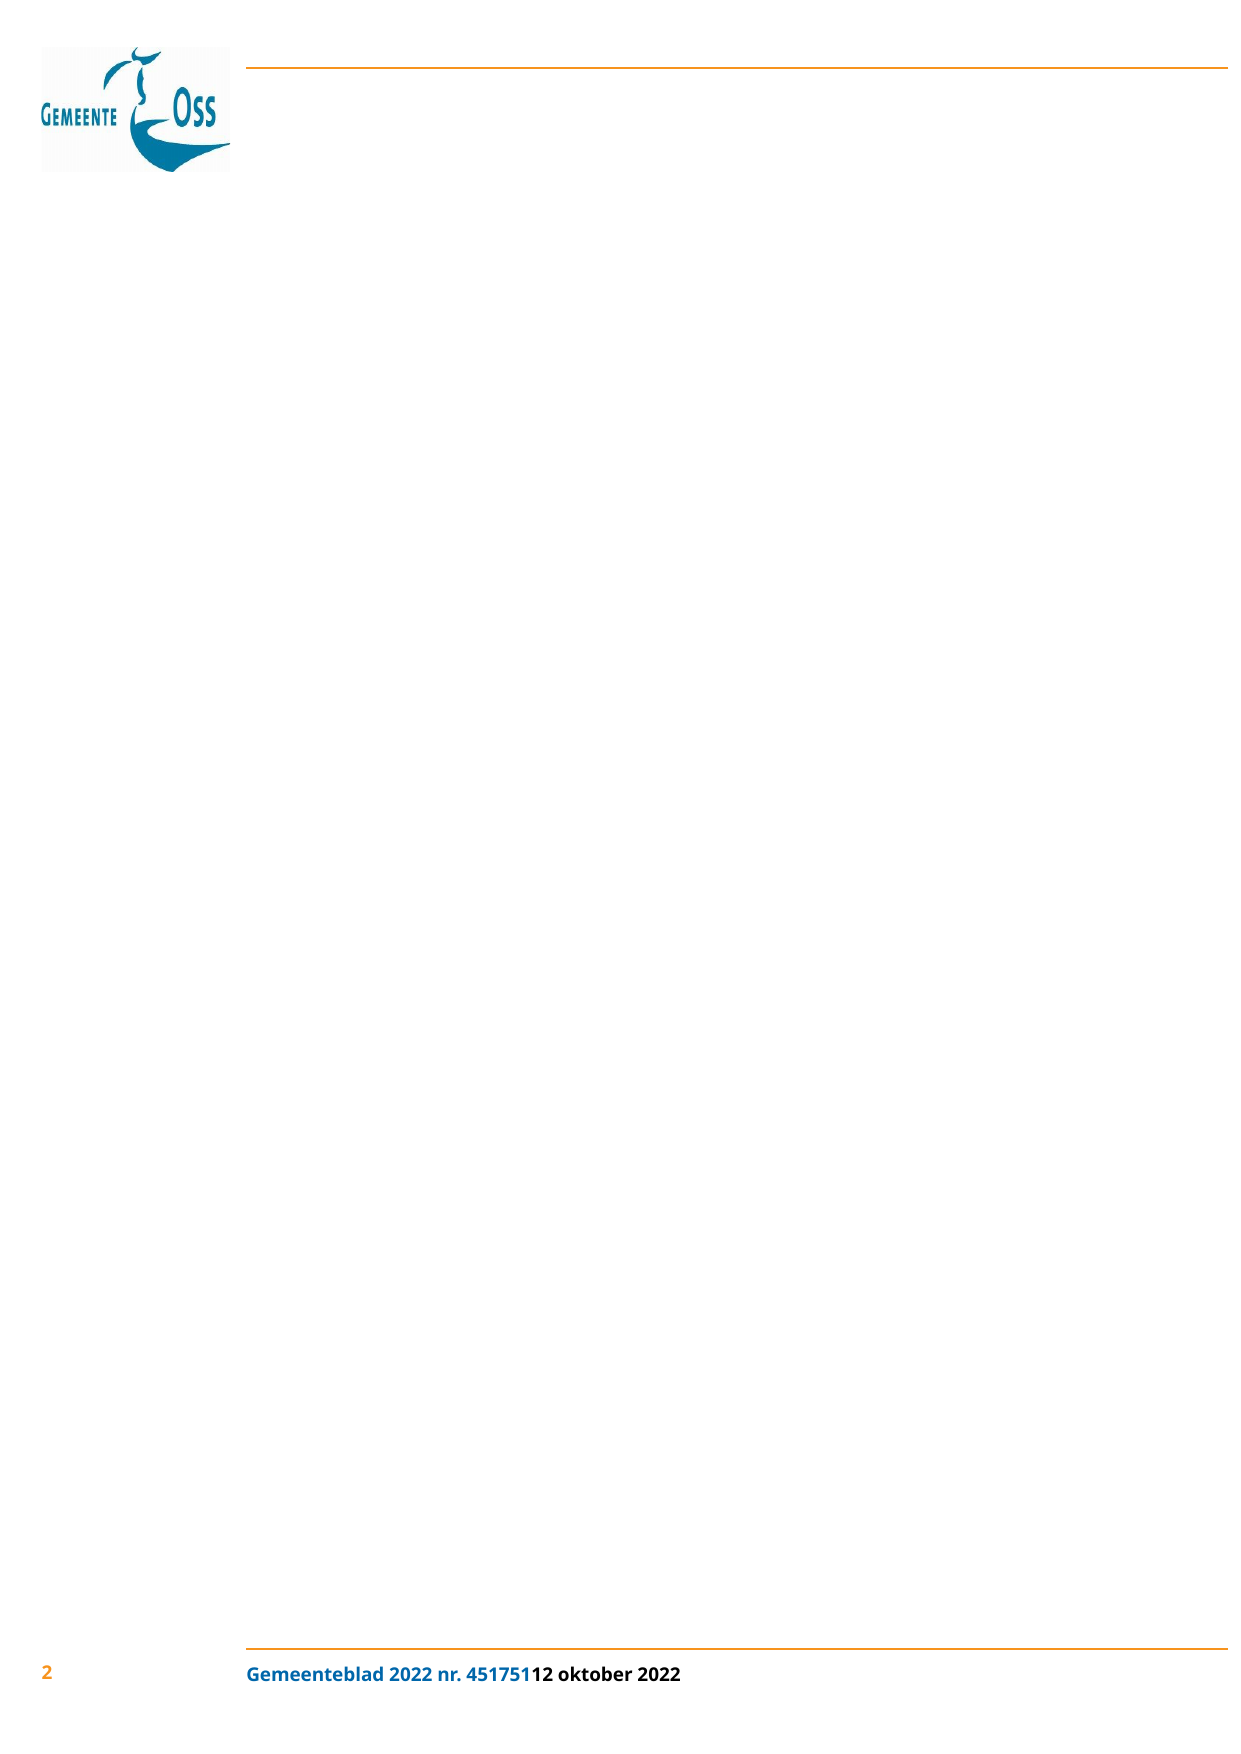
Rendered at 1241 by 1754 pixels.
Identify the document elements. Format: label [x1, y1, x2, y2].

picture [41, 47, 231, 172]
